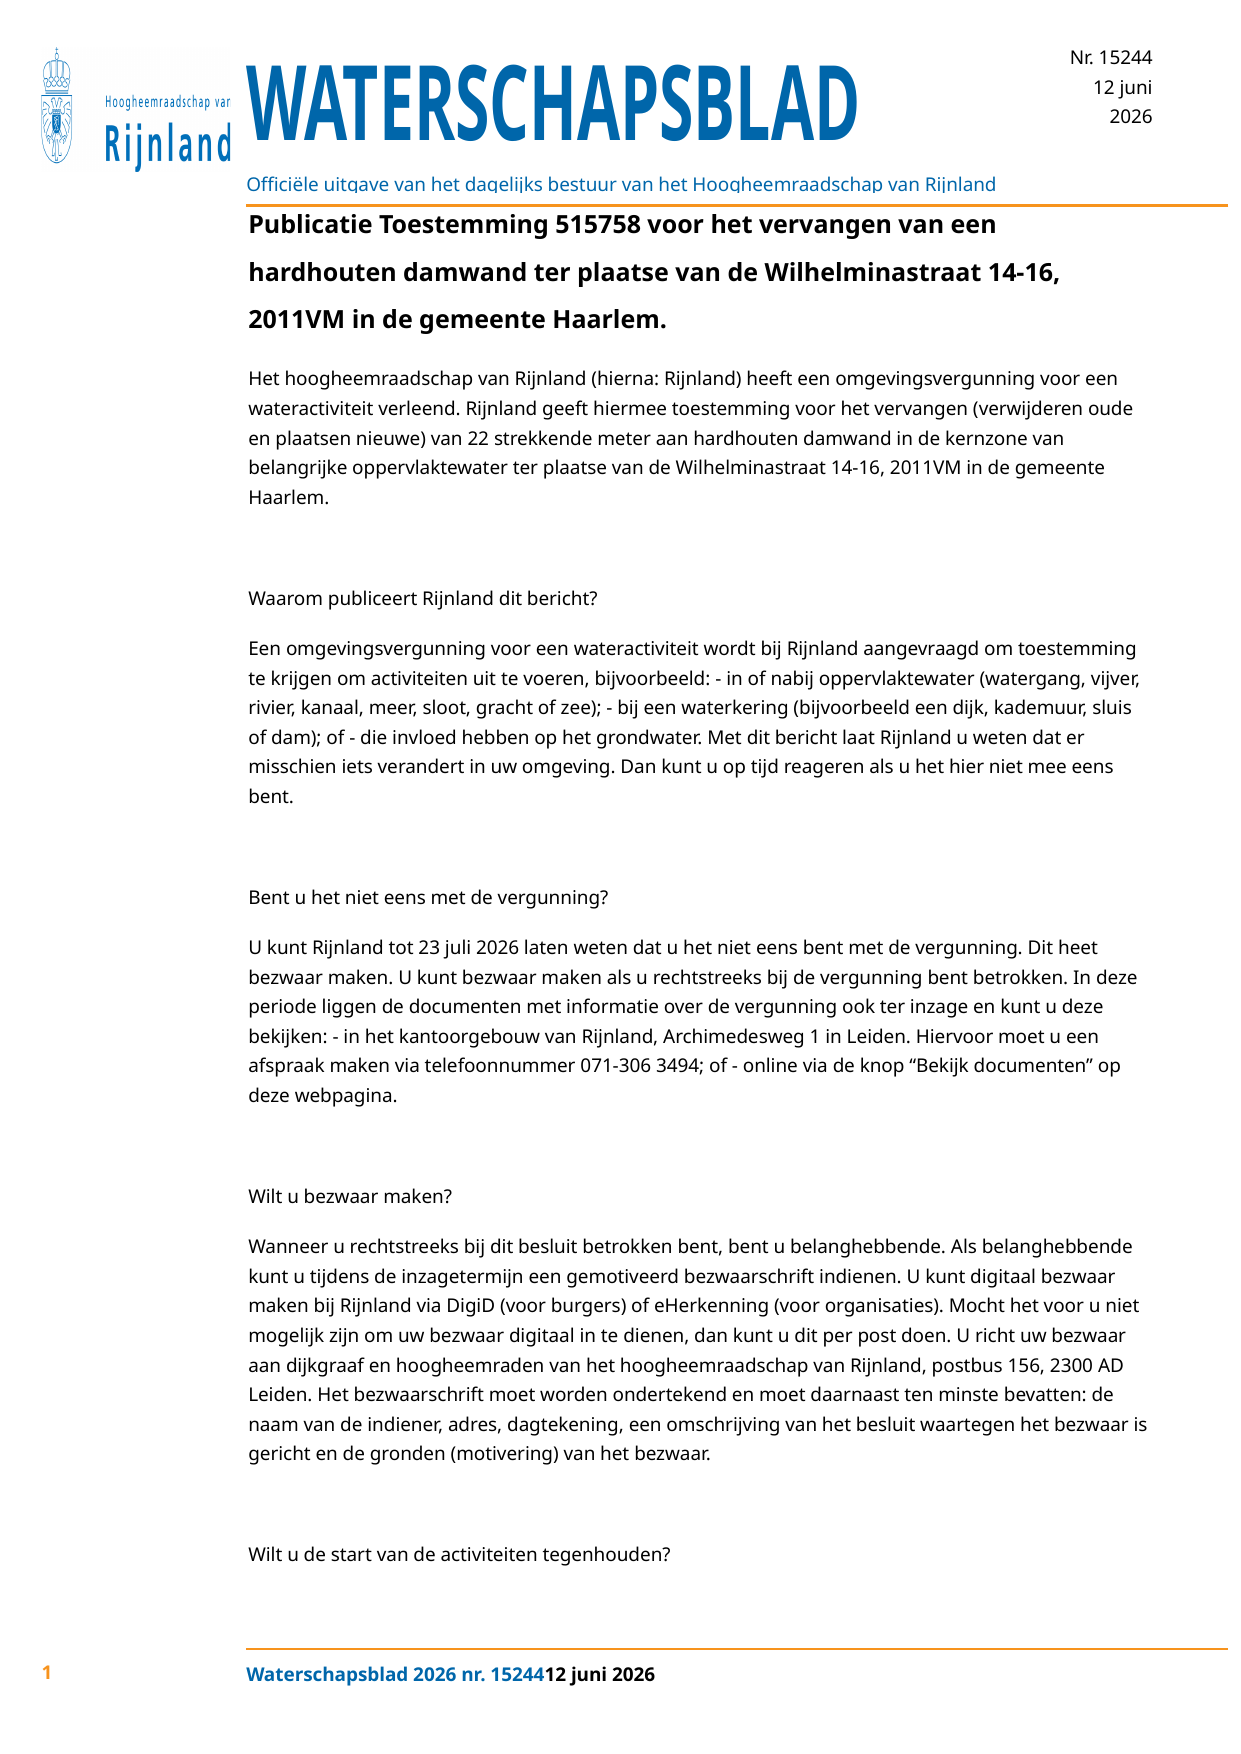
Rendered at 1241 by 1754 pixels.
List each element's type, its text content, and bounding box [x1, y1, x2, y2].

text Publicatie Toestemming 515758 voor het vervangen van een hardhouten damwand ter plaatse van de Wilhelminastraat 14-16, 2011VM in de gemeente Haarlem. [248, 207, 1152, 336]
text Wilt u bezwaar maken? [248, 1183, 1152, 1209]
text Bent u het niet eens met de vergunning? [248, 884, 1152, 909]
text Wanneer u rechtstreeks bij dit besluit betrokken bent, bent u belanghebbende. Als belanghebbende kunt u tijdens de inzagetermijn een gemotiveerd bezwaarschrift indienen. U kunt digitaal bezwaar maken bij Rijnland via DigiD (voor burgers) of eHerkenning (voor organisaties). Mocht het voor u niet mogelijk zijn om uw bezwaar digitaal in te dienen, dan kunt u dit per post doen. U richt uw bezwaar aan dijkgraaf en hoogheemraden van het hoogheemraadschap van Rijnland, postbus 156, 2300 AD Leiden. Het bezwaarschrift moet worden ondertekend en moet daarnaast ten minste bevatten: de naam van de indiener, adres, dagtekening, een omschrijving van het besluit waartegen het bezwaar is gericht en de gronden (motivering) van het bezwaar. [248, 1233, 1152, 1466]
text U kunt Rijnland tot 23 juli 2026 laten weten dat u het niet eens bent met de vergunning. Dit heet bezwaar maken. U kunt bezwaar maken als u rechtstreeks bij de vergunning bent betrokken. In deze periode liggen de documenten met informatie over de vergunning ook ter inzage en kunt u deze bekijken: - in het kantoorgebouw van Rijnland, Archimedesweg 1 in Leiden. Hiervoor moet u een afspraak maken via telefoonnummer 071-306 3494; of - online via de knop “Bekijk documenten” op deze webpagina. [248, 934, 1152, 1108]
picture [41, 47, 231, 172]
text Een omgevingsvergunning voor een wateractiviteit wordt bij Rijnland aangevraagd om toestemming te krijgen om activiteiten uit te voeren, bijvoorbeeld: - in of nabij oppervlaktewater (watergang, vijver, rivier, kanaal, meer, sloot, gracht of zee); - bij een waterkering (bijvoorbeeld een dijk, kademuur, sluis of dam); of - die invloed hebben op het grondwater. Met dit bericht laat Rijnland u weten dat er misschien iets verandert in uw omgeving. Dan kunt u op tijd reageren als u het hier niet mee eens bent. [248, 635, 1152, 809]
text Het hoogheemraadschap van Rijnland (hierna: Rijnland) heeft een omgevingsvergunning voor een wateractiviteit verleend. Rijnland geeft hiermee toestemming voor het vervangen (verwijderen oude en plaatsen nieuwe) van 22 strekkende meter aan hardhouten damwand in de kernzone van belangrijke oppervlaktewater ter plaatse van de Wilhelminastraat 14-16, 2011VM in de gemeente Haarlem. [248, 366, 1152, 509]
text Wilt u de start van de activiteiten tegenhouden? [248, 1541, 1152, 1567]
text Waarom publiceert Rijnland dit bericht? [248, 585, 1152, 610]
